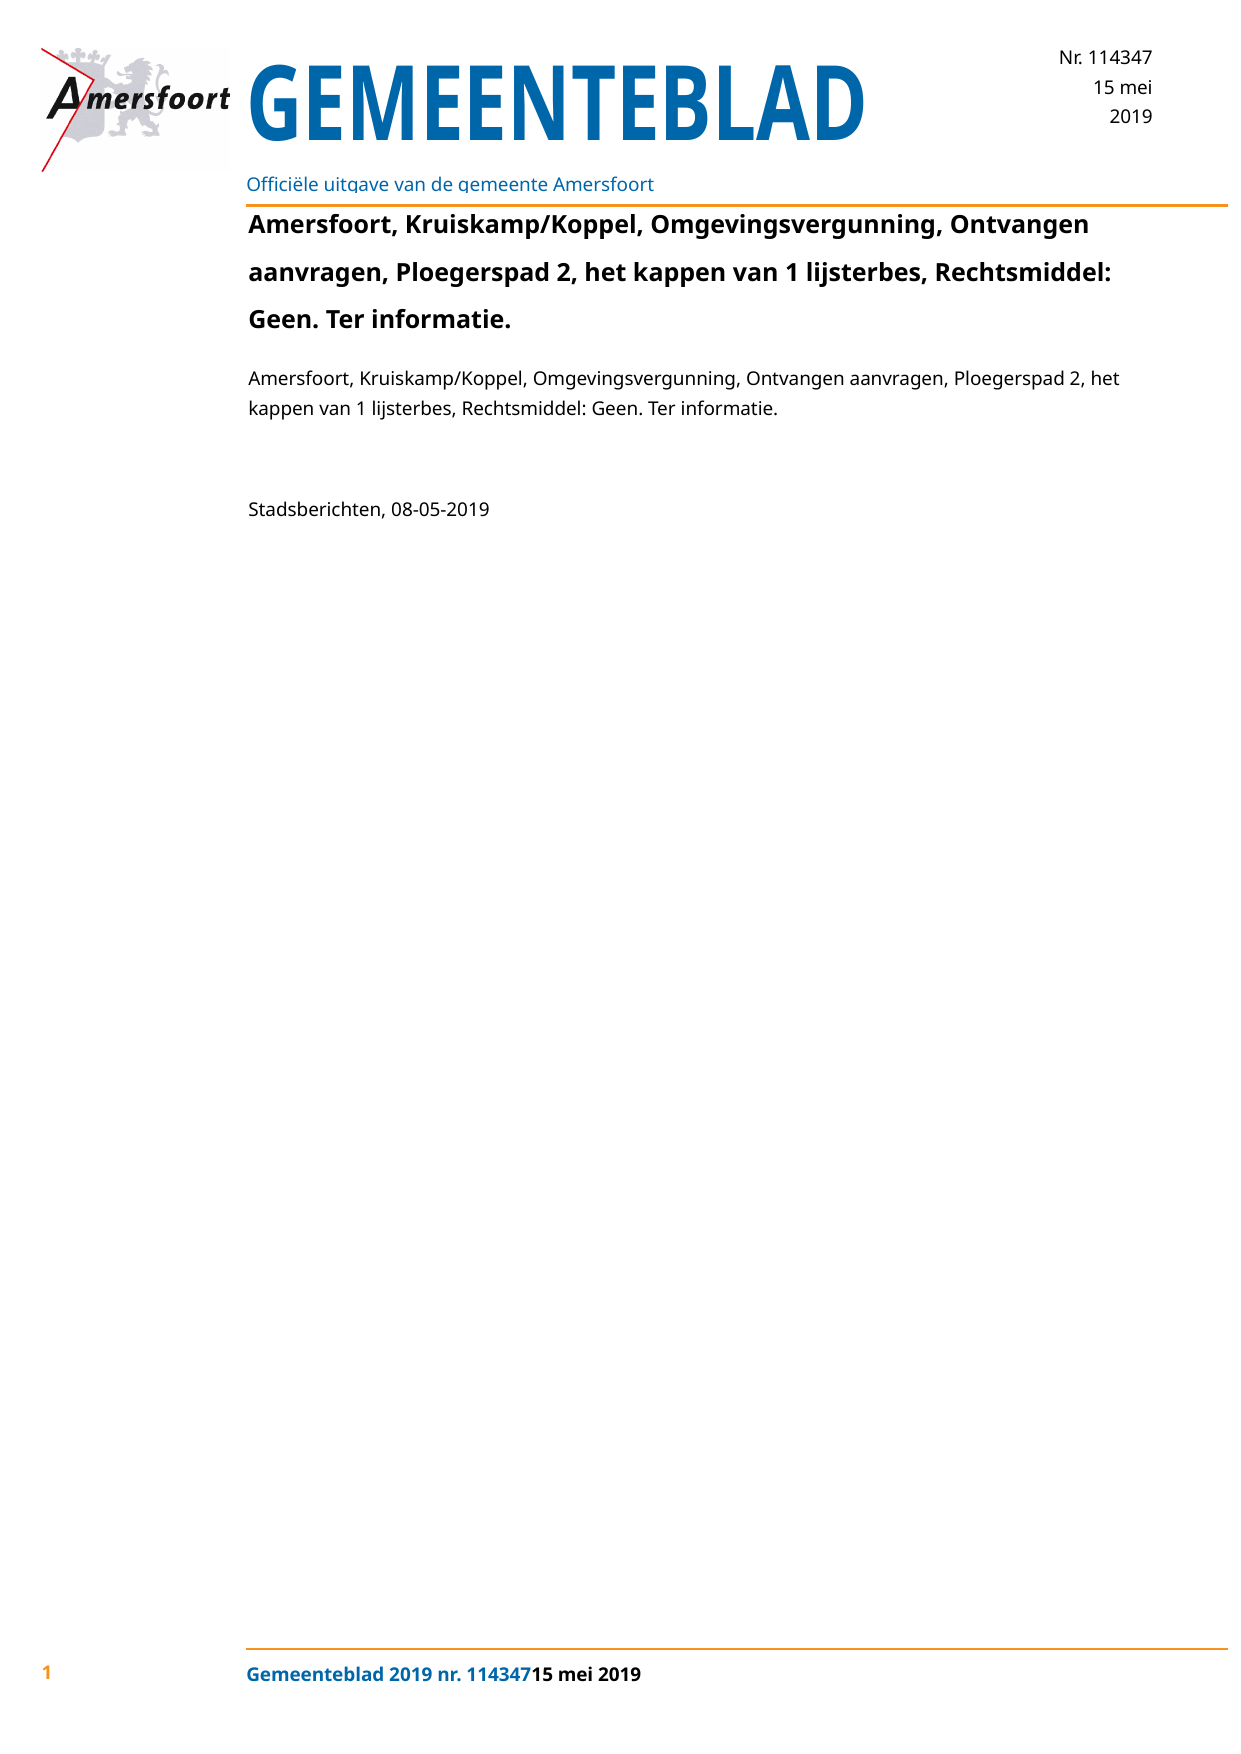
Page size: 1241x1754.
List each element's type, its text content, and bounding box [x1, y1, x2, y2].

text Stadsberichten, 08-05-2019 [248, 496, 1152, 522]
text Amersfoort, Kruiskamp/Koppel, Omgevingsvergunning, Ontvangen aanvragen, Ploegerspad 2, het kappen van 1 lijsterbes, Rechtsmiddel: Geen. Ter informatie. [248, 366, 1152, 421]
picture [41, 47, 231, 172]
text Amersfoort, Kruiskamp/Koppel, Omgevingsvergunning, Ontvangen aanvragen, Ploegerspad 2, het kappen van 1 lijsterbes, Rechtsmiddel: Geen. Ter informatie. [248, 207, 1152, 336]
